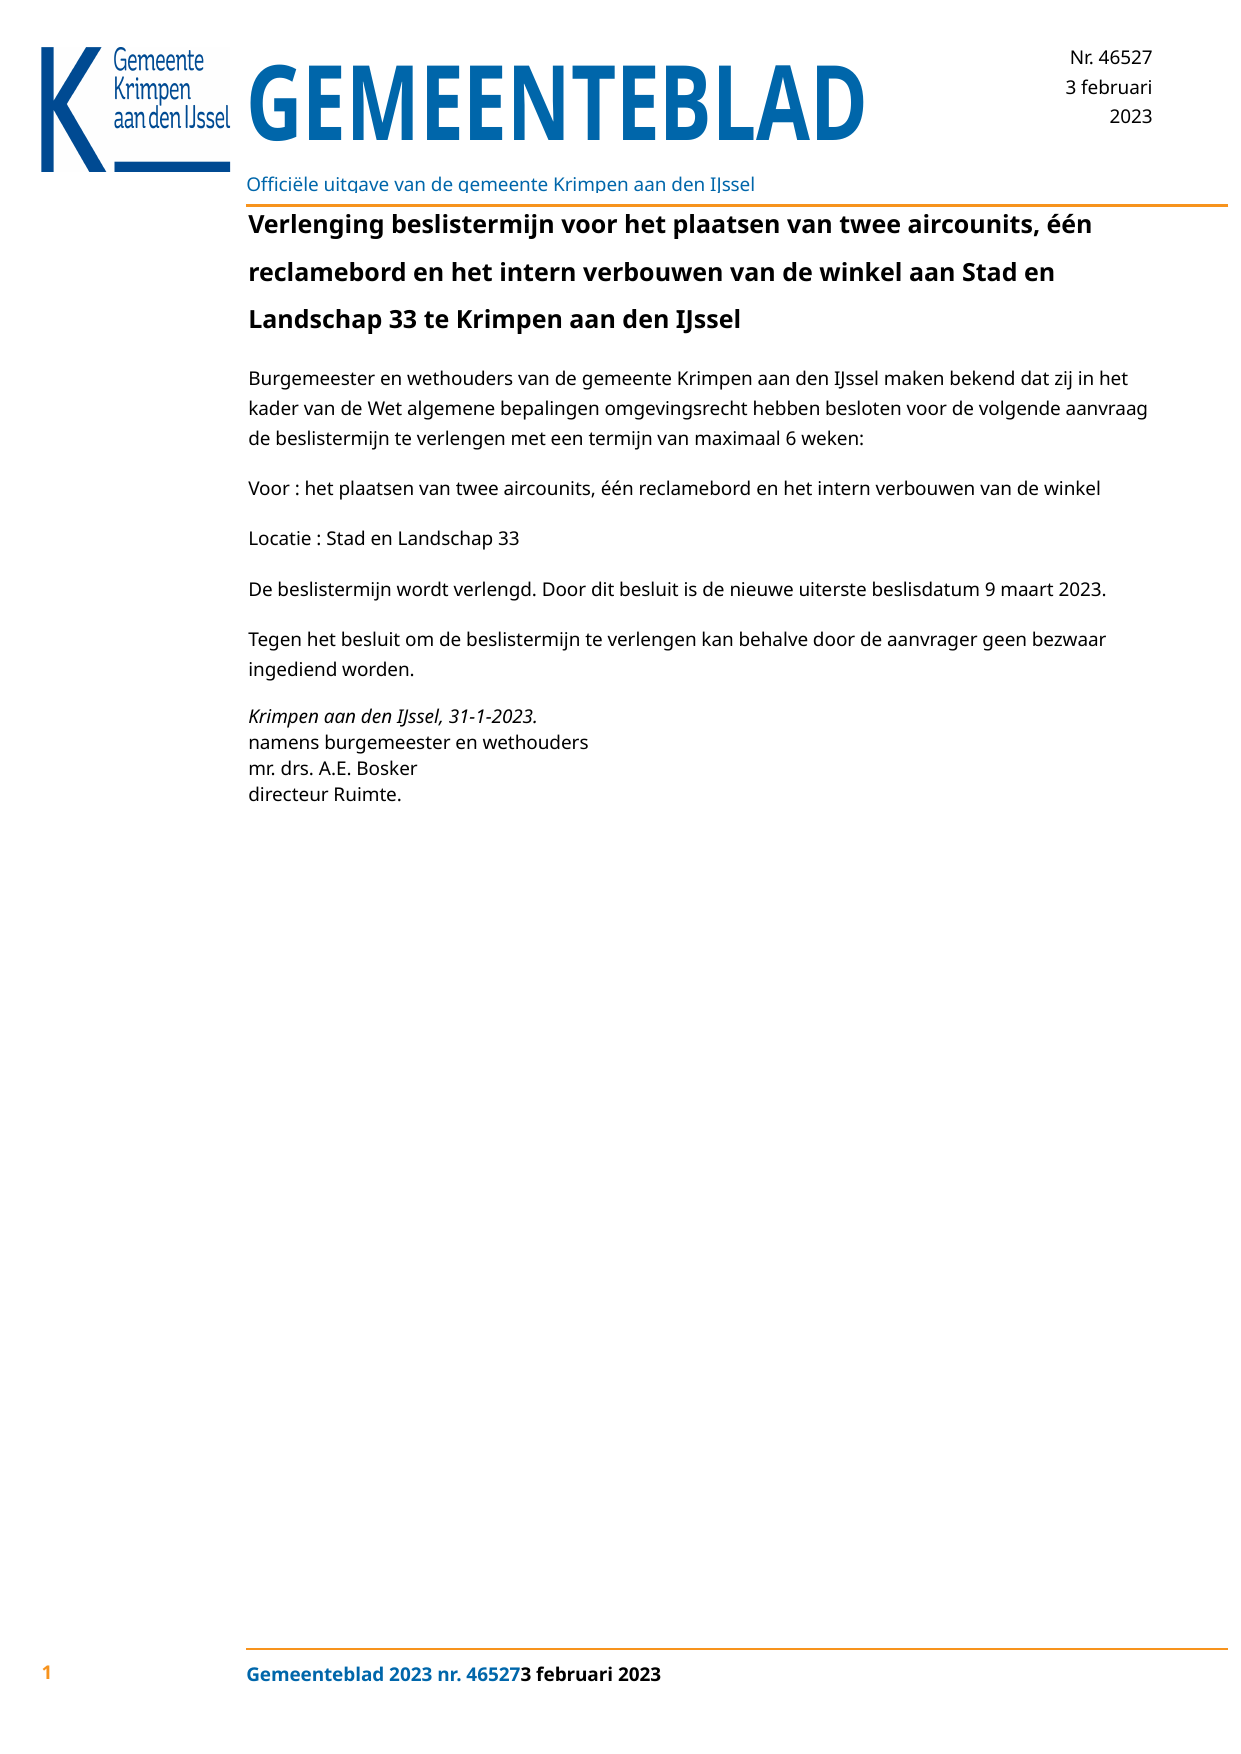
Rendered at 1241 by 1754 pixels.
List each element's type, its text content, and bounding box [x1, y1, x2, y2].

text Voor : het plaatsen van twee aircounits, één reclamebord en het intern verbouwen van de winkel [248, 475, 1152, 501]
text Tegen het besluit om de beslistermijn te verlengen kan behalve door de aanvrager geen bezwaar ingediend worden. [248, 626, 1152, 682]
text namens burgemeester en wethouders [248, 729, 1152, 755]
text Burgemeester en wethouders van de gemeente Krimpen aan den IJssel maken bekend dat zij in het kader van de Wet algemene bepalingen omgevingsrecht hebben besloten voor de volgende aanvraag de beslistermijn te verlengen met een termijn van maximaal 6 weken: [248, 366, 1152, 450]
text Krimpen aan den IJssel, 31-1-2023. [248, 704, 1152, 729]
text directeur Ruimte. [248, 781, 1152, 807]
text Verlenging beslistermijn voor het plaatsen van twee aircounits, één reclamebord en het intern verbouwen van de winkel aan Stad en Landschap 33 te Krimpen aan den IJssel [248, 207, 1152, 336]
picture [41, 47, 231, 172]
text De beslistermijn wordt verlengd. Door dit besluit is de nieuwe uiterste beslisdatum 9 maart 2023. [248, 576, 1152, 602]
text mr. drs. A.E. Bosker [248, 755, 1152, 781]
text Locatie : Stad en Landschap 33 [248, 526, 1152, 551]
